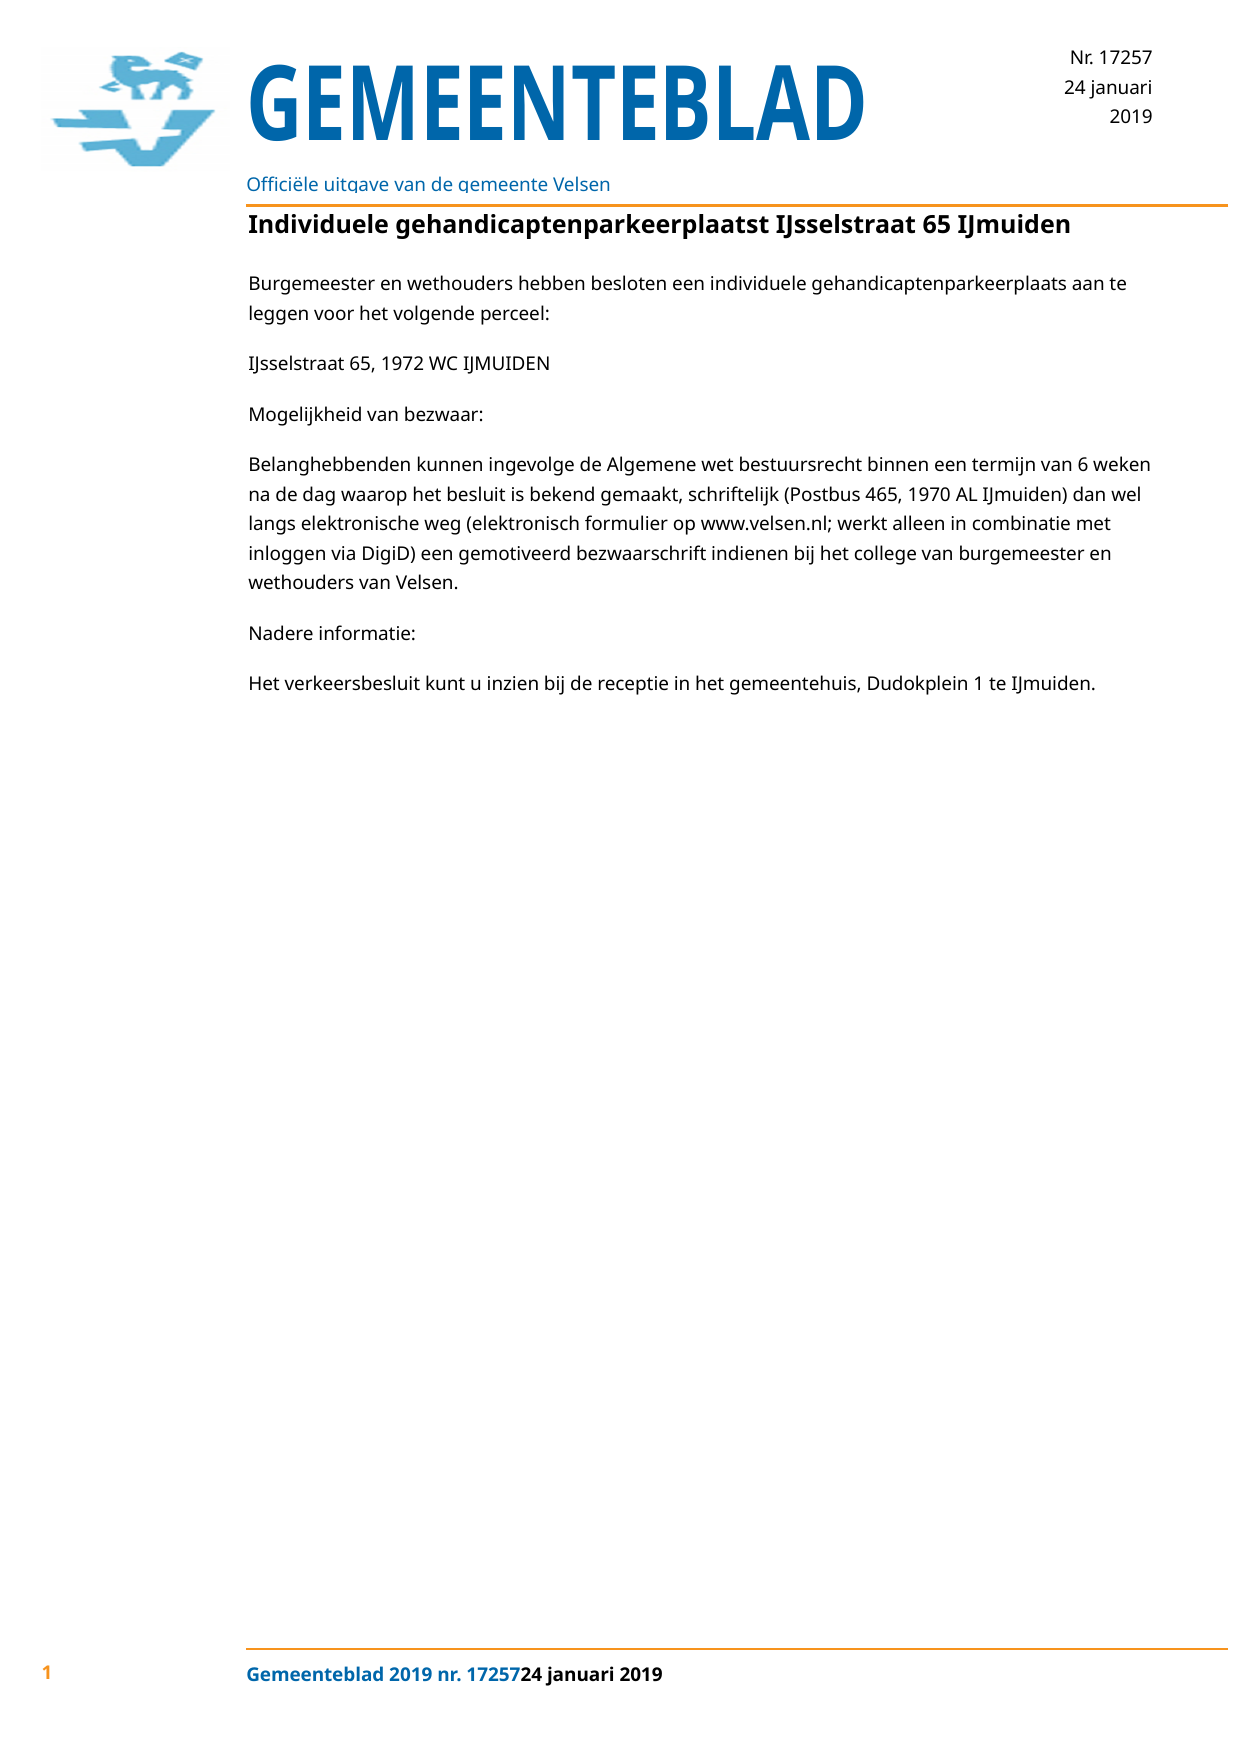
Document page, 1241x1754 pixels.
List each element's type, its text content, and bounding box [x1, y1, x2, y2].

text Nadere informatie: [248, 620, 1152, 646]
text IJsselstraat 65, 1972 WC IJMUIDEN [248, 350, 1152, 376]
text Individuele gehandicaptenparkeerplaatst IJsselstraat 65 IJmuiden [248, 207, 1152, 241]
text Belanghebbenden kunnen ingevolge de Algemene wet bestuursrecht binnen een termijn van 6 weken na de dag waarop het besluit is bekend gemaakt, schriftelijk (Postbus 465, 1970 AL IJmuiden) dan wel langs elektronische weg (elektronisch formulier op www.velsen.nl; werkt alleen in combinatie met inloggen via DigiD) een gemotiveerd bezwaarschrift indienen bij het college van burgemeester en wethouders van Velsen. [248, 451, 1152, 595]
text Burgemeester en wethouders hebben besloten een individuele gehandicaptenparkeerplaats aan te leggen voor het volgende perceel: [248, 270, 1152, 326]
text Mogelijkheid van bezwaar: [248, 401, 1152, 426]
picture [41, 47, 231, 172]
text Het verkeersbesluit kunt u inzien bij de receptie in het gemeentehuis, Dudokplein 1 te IJmuiden. [248, 670, 1152, 696]
